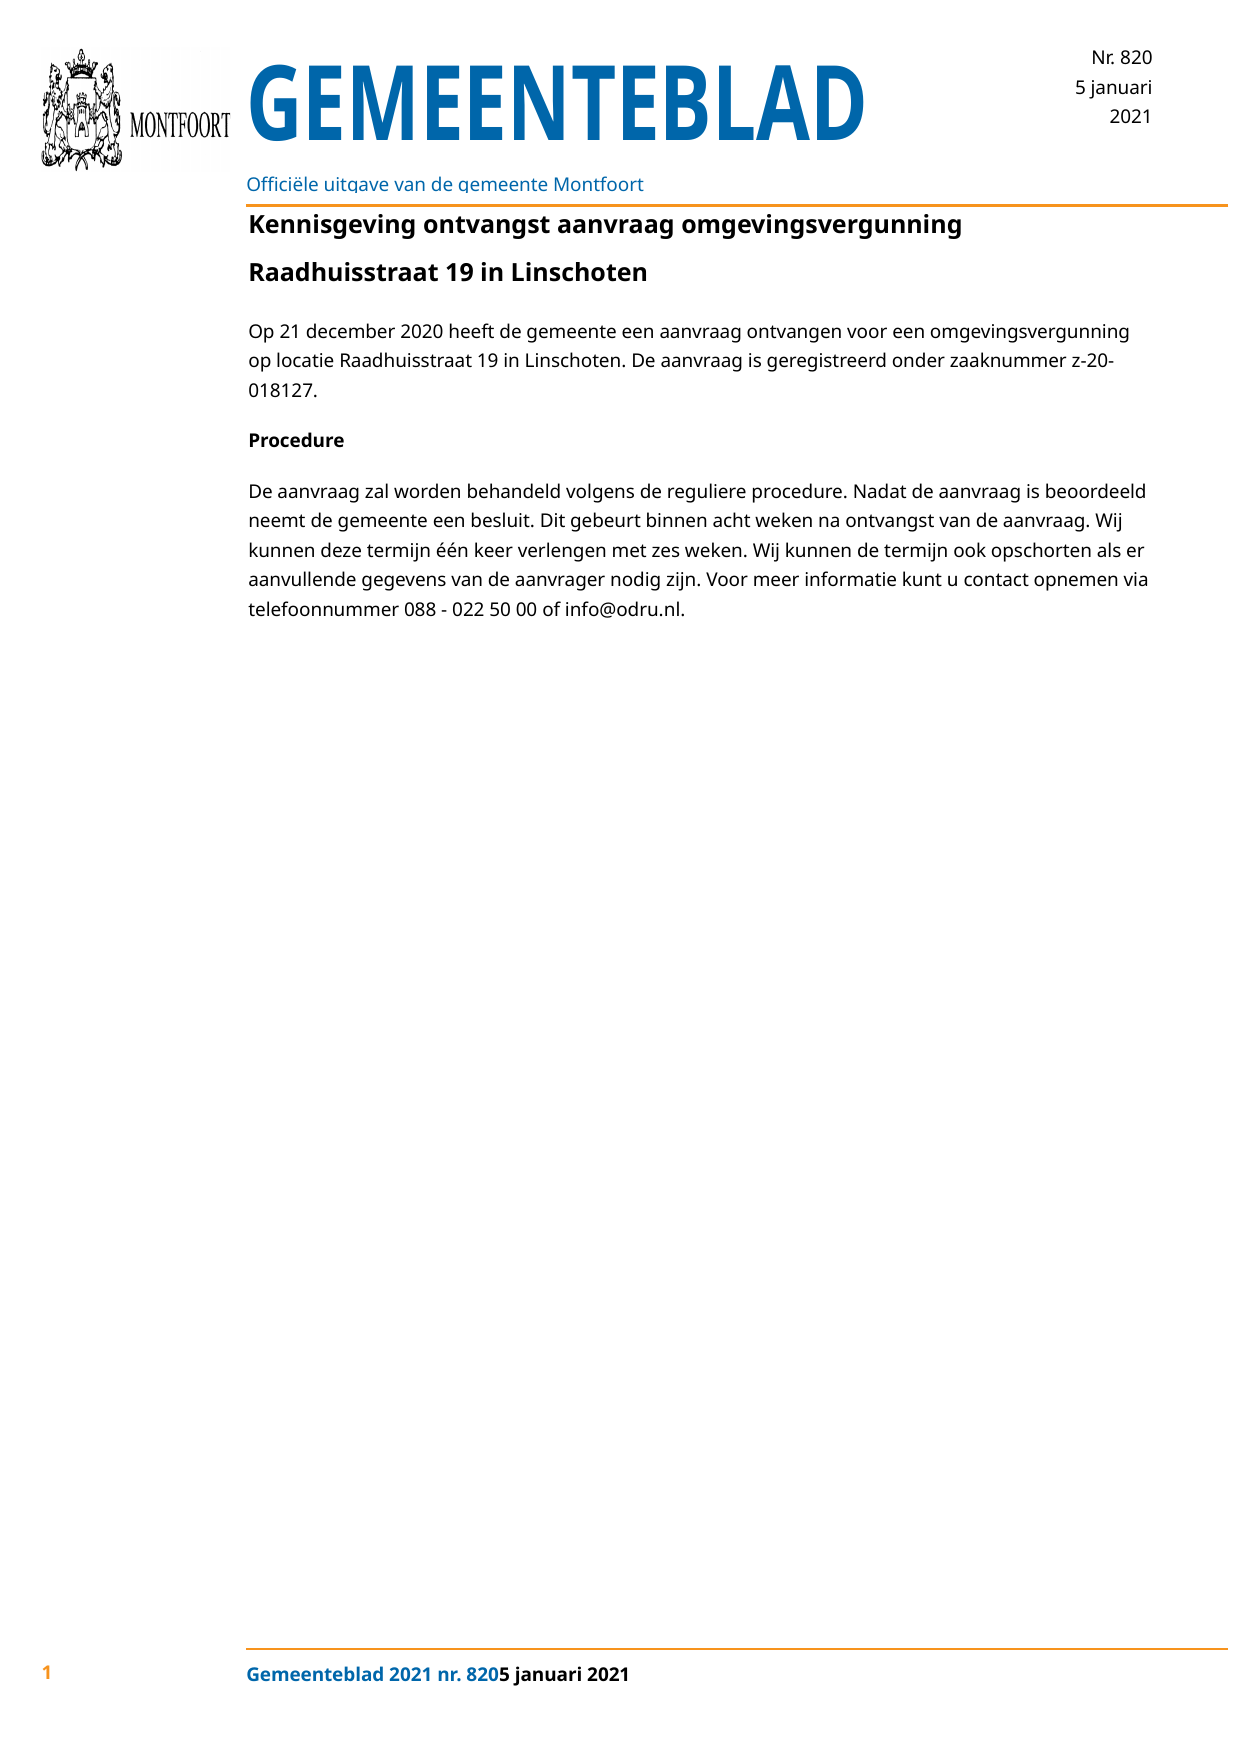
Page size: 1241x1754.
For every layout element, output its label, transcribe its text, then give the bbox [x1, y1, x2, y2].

text Kennisgeving ontvangst aanvraag omgevingsvergunning Raadhuisstraat 19 in Linschoten [248, 207, 1152, 288]
picture [41, 47, 231, 172]
text De aanvraag zal worden behandeld volgens de reguliere procedure. Nadat de aanvraag is beoordeeld neemt de gemeente een besluit. Dit gebeurt binnen acht weken na ontvangst van de aanvraag. Wij kunnen deze termijn één keer verlengen met zes weken. Wij kunnen de termijn ook opschorten als er aanvullende gegevens van de aanvrager nodig zijn. Voor meer informatie kunt u contact opnemen via telefoonnummer 088 - 022 50 00 of info@odru.nl. [248, 478, 1152, 622]
text Procedure [248, 427, 1152, 453]
text Op 21 december 2020 heeft de gemeente een aanvraag ontvangen voor een omgevingsvergunning op locatie Raadhuisstraat 19 in Linschoten. De aanvraag is geregistreerd onder zaaknummer z-20-018127. [248, 318, 1152, 403]
